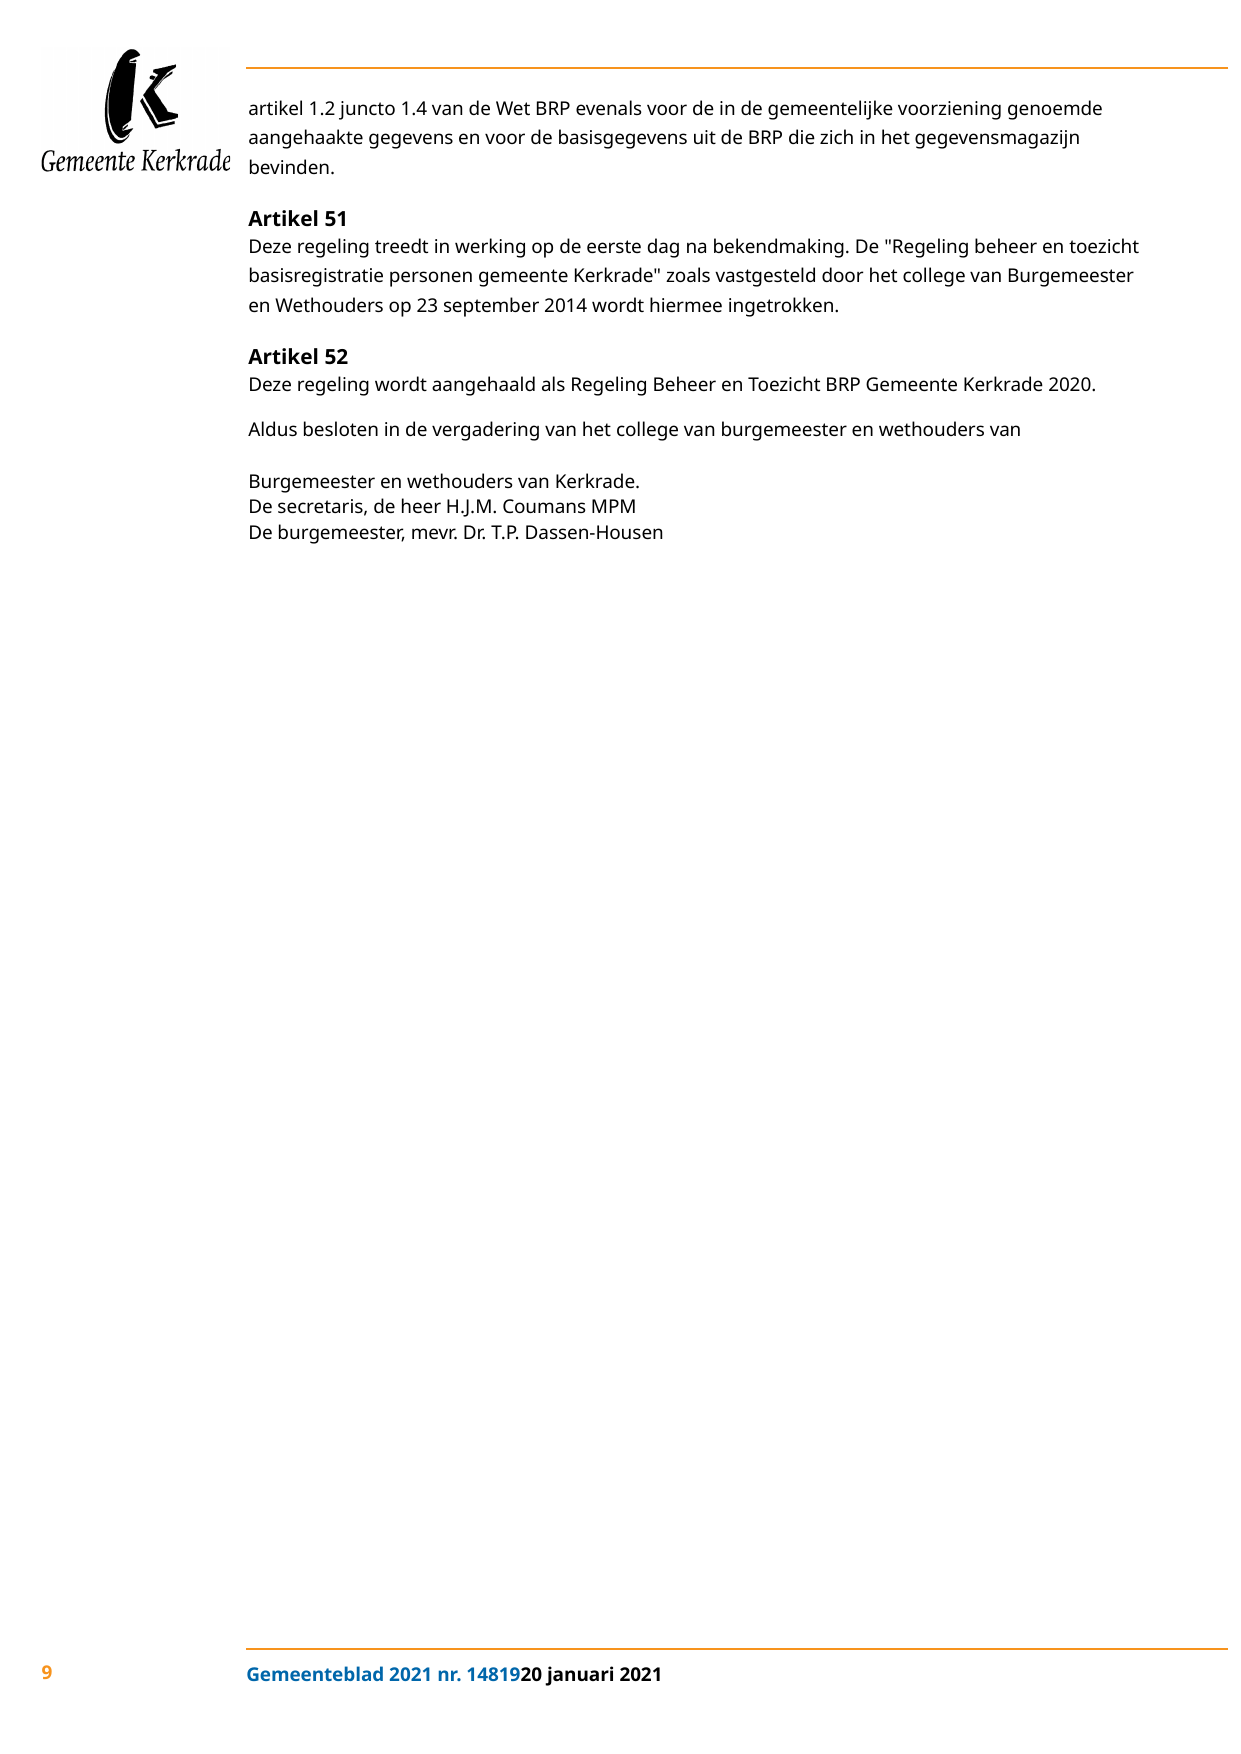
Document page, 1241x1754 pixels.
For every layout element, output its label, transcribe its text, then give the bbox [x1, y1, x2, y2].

text De secretaris, de heer H.J.M. Coumans MPM [248, 494, 1152, 519]
text Artikel 51 [248, 204, 1152, 233]
text artikel 1.2 juncto 1.4 van de Wet BRP evenals voor de in de gemeentelijke voorziening genoemde aangehaakte gegevens en voor de basisgegevens uit de BRP die zich in het gegevensmagazijn bevinden. [248, 95, 1152, 180]
picture [41, 47, 231, 172]
text Deze regeling treedt in werking op de eerste dag na bekendmaking. De "Regeling beheer en toezicht basisregistratie personen gemeente Kerkrade" zoals vastgesteld door het college van Burgemeester en Wethouders op 23 september 2014 wordt hiermee ingetrokken. [248, 233, 1152, 318]
text De burgemeester, mevr. Dr. T.P. Dassen-Housen [248, 519, 1152, 545]
text Deze regeling wordt aangehaald als Regeling Beheer en Toezicht BRP Gemeente Kerkrade 2020. [248, 371, 1152, 397]
text Burgemeester en wethouders van Kerkrade. [248, 468, 1152, 494]
text Aldus besloten in de vergadering van het college van burgemeester en wethouders van [248, 416, 1152, 442]
text Artikel 52 [248, 342, 1152, 371]
